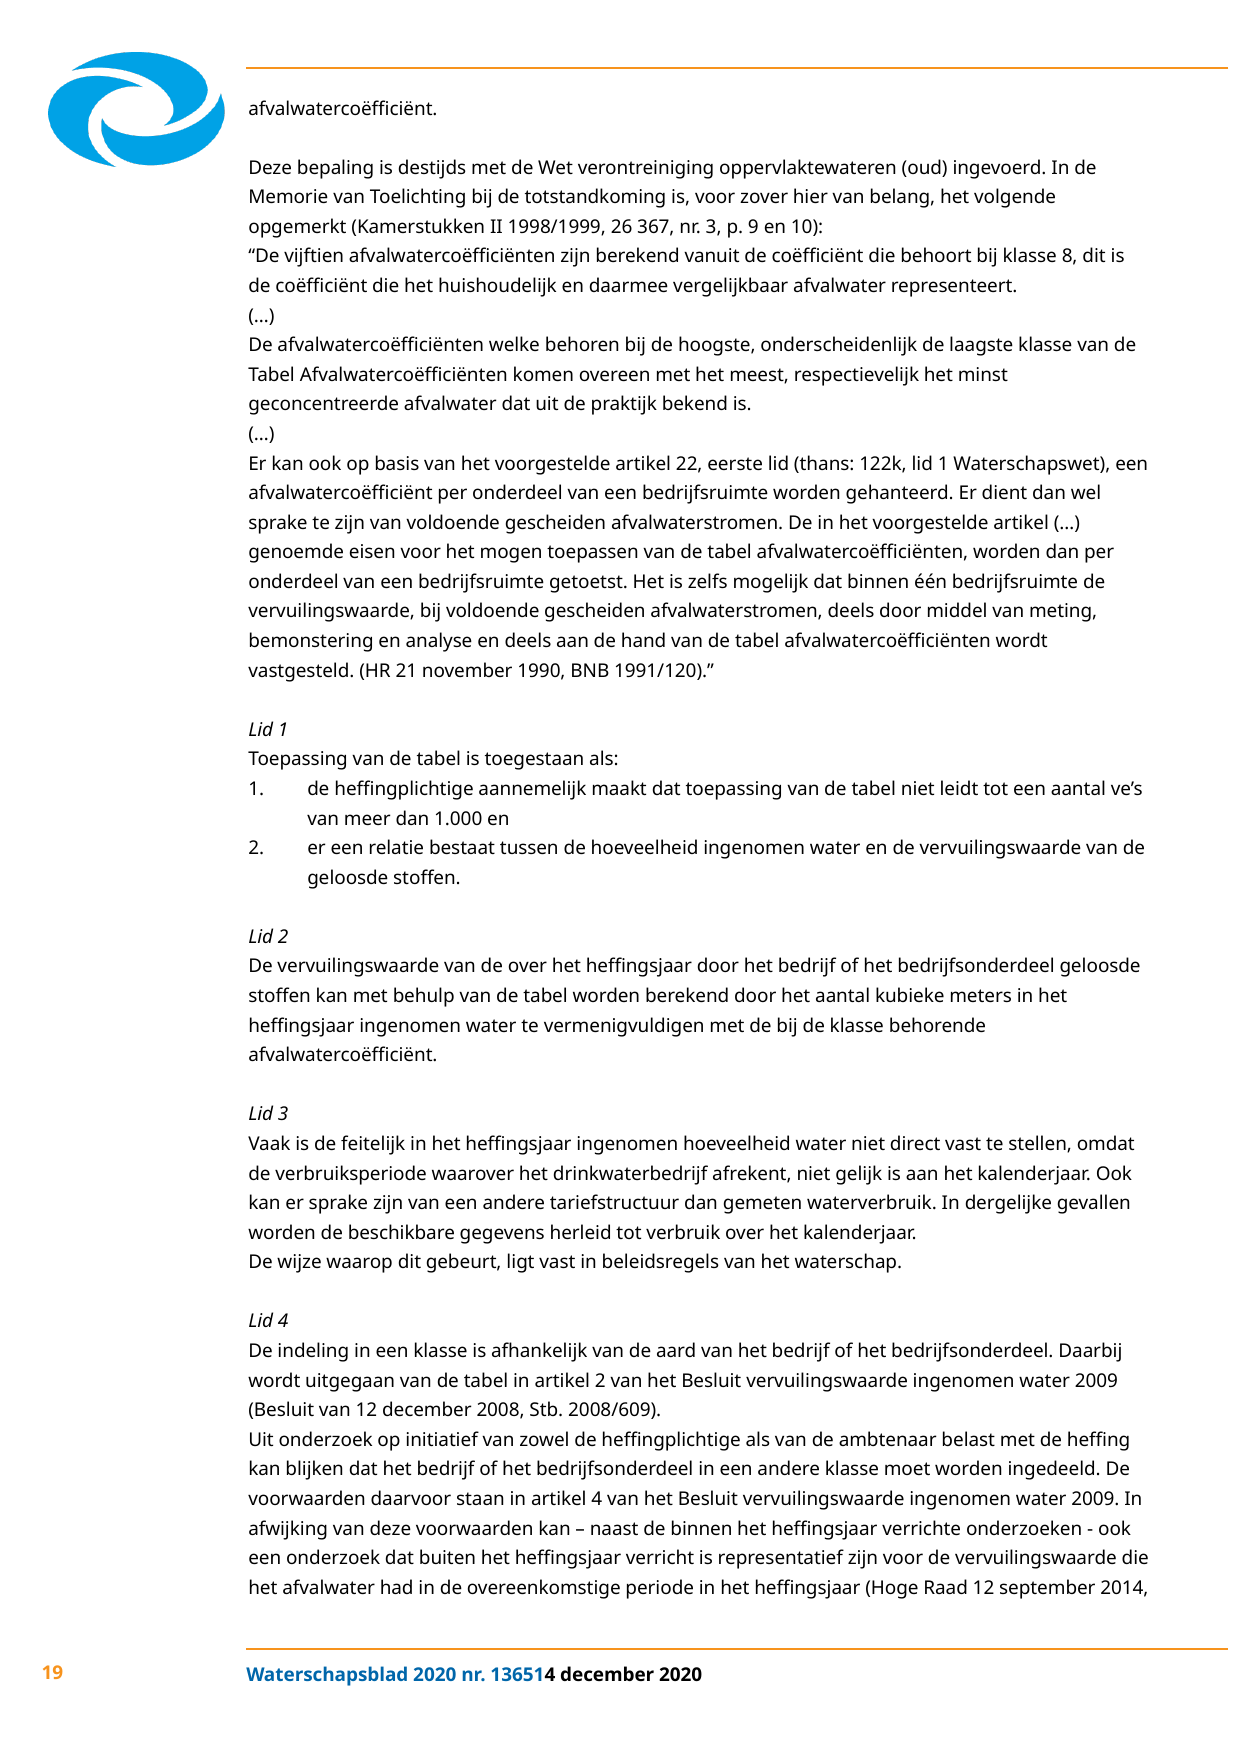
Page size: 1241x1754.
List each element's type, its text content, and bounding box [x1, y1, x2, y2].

text Lid 3 [248, 1101, 1152, 1126]
text De afvalwatercoëfficiënten welke behoren bij de hoogste, onderscheidenlijk de laagste klasse van de Tabel Afvalwatercoëfficiënten komen overeen met het meest, respectievelijk het minst geconcentreerde afvalwater dat uit de praktijk bekend is. [248, 331, 1152, 416]
text Uit onderzoek op initiatief van zowel de heffingplichtige als van de ambtenaar belast met de heffing kan blijken dat het bedrijf of het bedrijfsonderdeel in een andere klasse moet worden ingedeeld. De voorwaarden daarvoor staan in artikel 4 van het Besluit vervuilingswaarde ingenomen water 2009. In afwijking van deze voorwaarden kan – naast de binnen het heffingsjaar verrichte onderzoeken - ook een onderzoek dat buiten het heffingsjaar verricht is representatief zijn voor de vervuilingswaarde die het afvalwater had in de overeenkomstige periode in het heffingsjaar (Hoge Raad 12 september 2014, [248, 1426, 1152, 1600]
text Lid 2 [248, 923, 1152, 949]
text Deze bepaling is destijds met de Wet verontreiniging oppervlaktewateren (oud) ingevoerd. In de Memorie van Toelichting bij de totstandkoming is, voor zover hier van belang, het volgende opgemerkt (Kamerstukken II 1998/1999, 26 367, nr. 3, p. 9 en 10): [248, 154, 1152, 239]
text Er kan ook op basis van het voorgestelde artikel 22, eerste lid (thans: 122k, lid 1 Waterschapswet), een afvalwatercoëfficiënt per onderdeel van een bedrijfsruimte worden gehanteerd. Er dient dan wel sprake te zijn van voldoende gescheiden afvalwaterstromen. De in het voorgestelde artikel (…) genoemde eisen voor het mogen toepassen van de tabel afvalwatercoëfficiënten, worden dan per onderdeel van een bedrijfsruimte getoetst. Het is zelfs mogelijk dat binnen één bedrijfsruimte de vervuilingswaarde, bij voldoende gescheiden afvalwaterstromen, deels door middel van meting, bemonstering en analyse en deels aan de hand van de tabel afvalwatercoëfficiënten wordt vastgesteld. (HR 21 november 1990, BNB 1991/120).” [248, 450, 1152, 683]
text De indeling in een klasse is afhankelijk van de aard van het bedrijf of het bedrijfsonderdeel. Daarbij wordt uitgegaan van de tabel in artikel 2 van het Besluit vervuilingswaarde ingenomen water 2009 (Besluit van 12 december 2008, Stb. 2008/609). [248, 1337, 1152, 1422]
text De vervuilingswaarde van de over het heffingsjaar door het bedrijf of het bedrijfsonderdeel geloosde stoffen kan met behulp van de tabel worden berekend door het aantal kubieke meters in het heffingsjaar ingenomen water te vermenigvuldigen met de bij de klasse behorende afvalwatercoëfficiënt. [248, 953, 1152, 1067]
text Toepassing van de tabel is toegestaan als: [248, 746, 1152, 771]
text De wijze waarop dit gebeurt, ligt vast in beleidsregels van het waterschap. [248, 1248, 1152, 1274]
text Vaak is de feitelijk in het heffingsjaar ingenomen hoeveelheid water niet direct vast te stellen, omdat de verbruiksperiode waarover het drinkwaterbedrijf afrekent, niet gelijk is aan het kalenderjaar. Ook kan er sprake zijn van een andere tariefstructuur dan gemeten waterverbruik. In dergelijke gevallen worden de beschikbare gegevens herleid tot verbruik over het kalenderjaar. [248, 1130, 1152, 1245]
text Lid 4 [248, 1308, 1152, 1333]
text (…) [248, 420, 1152, 446]
list er een relatie bestaat tussen de hoeveelheid ingenomen water en de vervuilingswaarde van de geloosde stoffen. [248, 834, 1152, 890]
list de heffingplichtige aannemelijk maakt dat toepassing van de tabel niet leidt tot een aantal ve’s van meer dan 1.000 en [248, 775, 1152, 831]
text “De vijftien afvalwatercoëfficiënten zijn berekend vanuit de coëfficiënt die behoort bij klasse 8, dit is de coëfficiënt die het huishoudelijk en daarmee vergelijkbaar afvalwater representeert. [248, 243, 1152, 298]
text afvalwatercoëfficiënt. [248, 95, 1152, 121]
picture [41, 47, 231, 172]
text (…) [248, 302, 1152, 328]
text Lid 1 [248, 716, 1152, 742]
